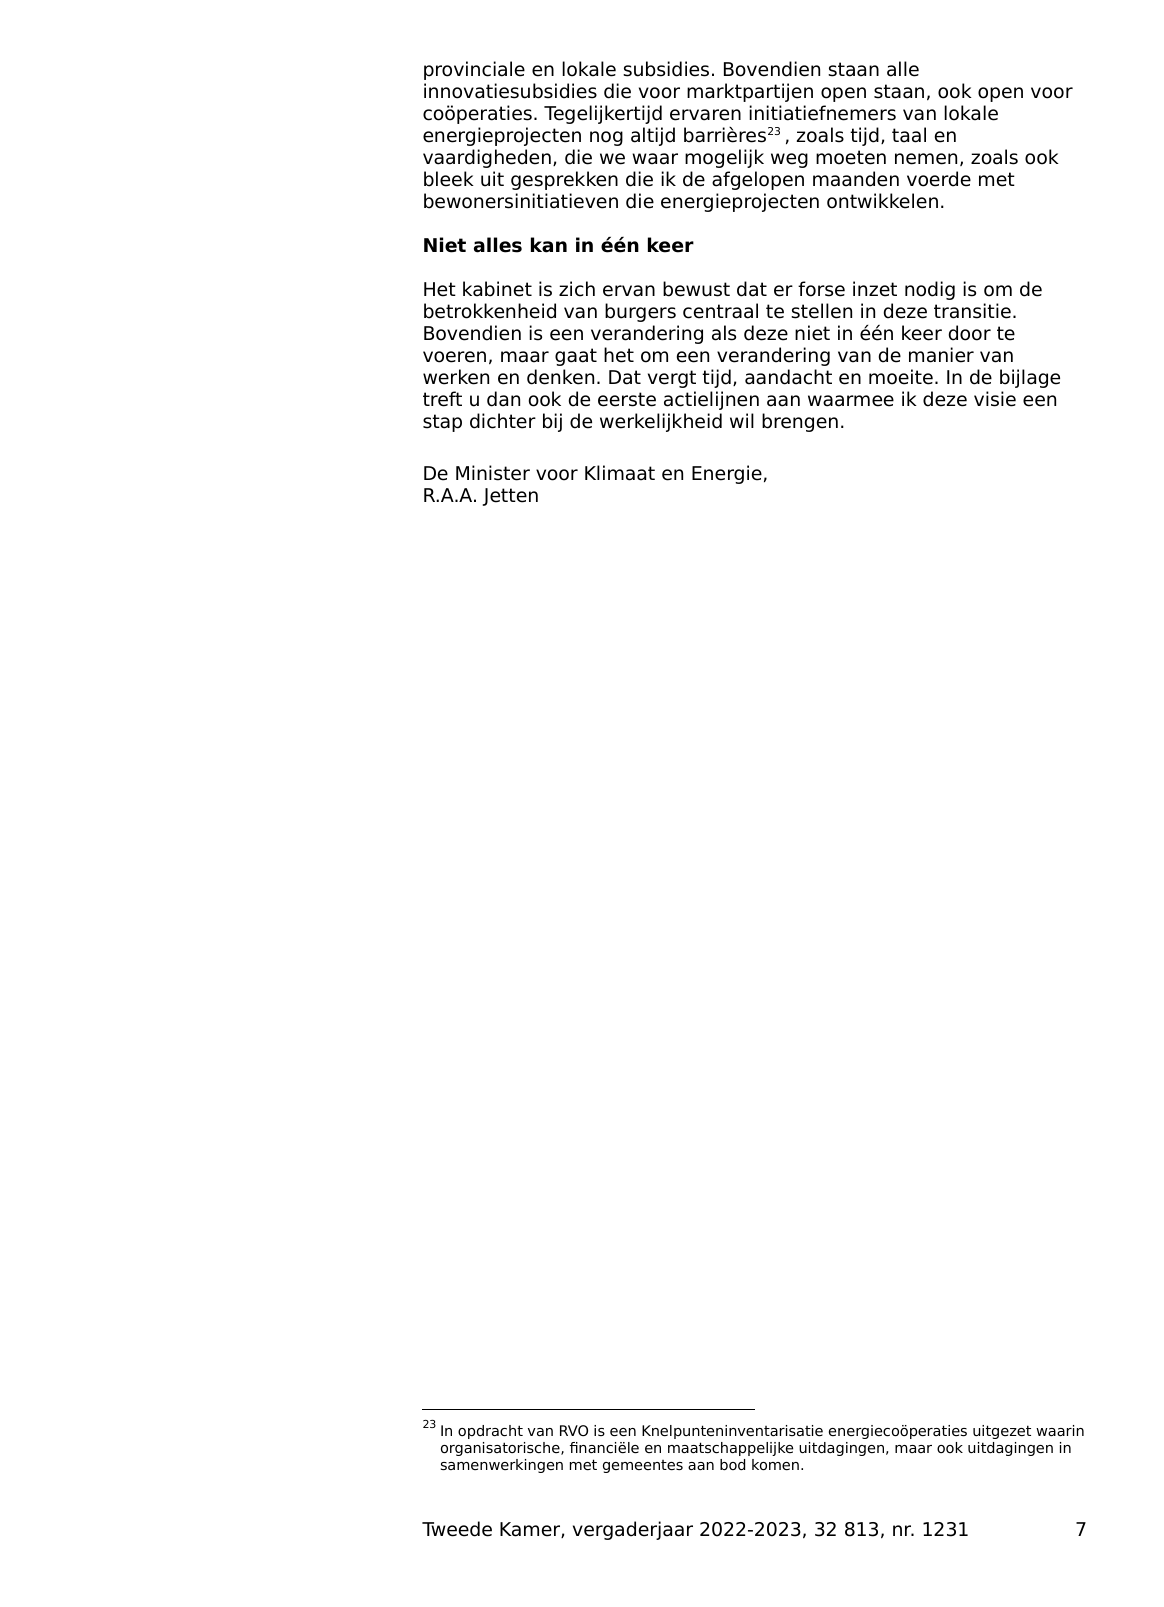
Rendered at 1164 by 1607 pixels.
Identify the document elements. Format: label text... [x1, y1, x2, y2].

text In opdracht van RVO is een Knelpunteninventarisatie energiecoöperaties uitgezet waarin organisatorische, financiële en maatschappelijke uitdagingen, maar ook uitdagingen in samenwerkingen met gemeentes aan bod komen. [422, 1418, 1087, 1474]
subtitle Niet alles kan in één keer [422, 235, 1087, 257]
text provinciale en lokale subsidies. Bovendien staan alle innovatiesubsidies die voor marktpartijen open staan, ook open voor coöperaties. Tegelijkertijd ervaren initiatiefnemers van lokale energieprojecten nog altijd barrières, zoals tijd, taal en vaardigheden, die we waar mogelijk weg moeten nemen, zoals ook bleek uit gesprekken die ik de afgelopen maanden voerde met bewonersinitiatieven die energieprojecten ontwikkelen. [422, 59, 1087, 213]
text Het kabinet is zich ervan bewust dat er forse inzet nodig is om de betrokkenheid van burgers centraal te stellen in deze transitie. Bovendien is een verandering als deze niet in één keer door te voeren, maar gaat het om een verandering van de manier van werken en denken. Dat vergt tijd, aandacht en moeite. In de bijlage treft u dan ook de eerste actielijnen aan waarmee ik deze visie een stap dichter bij de werkelijkheid wil brengen. [422, 279, 1087, 433]
text De Minister voor Klimaat en Energie, R.A.A. Jetten [422, 463, 1087, 507]
